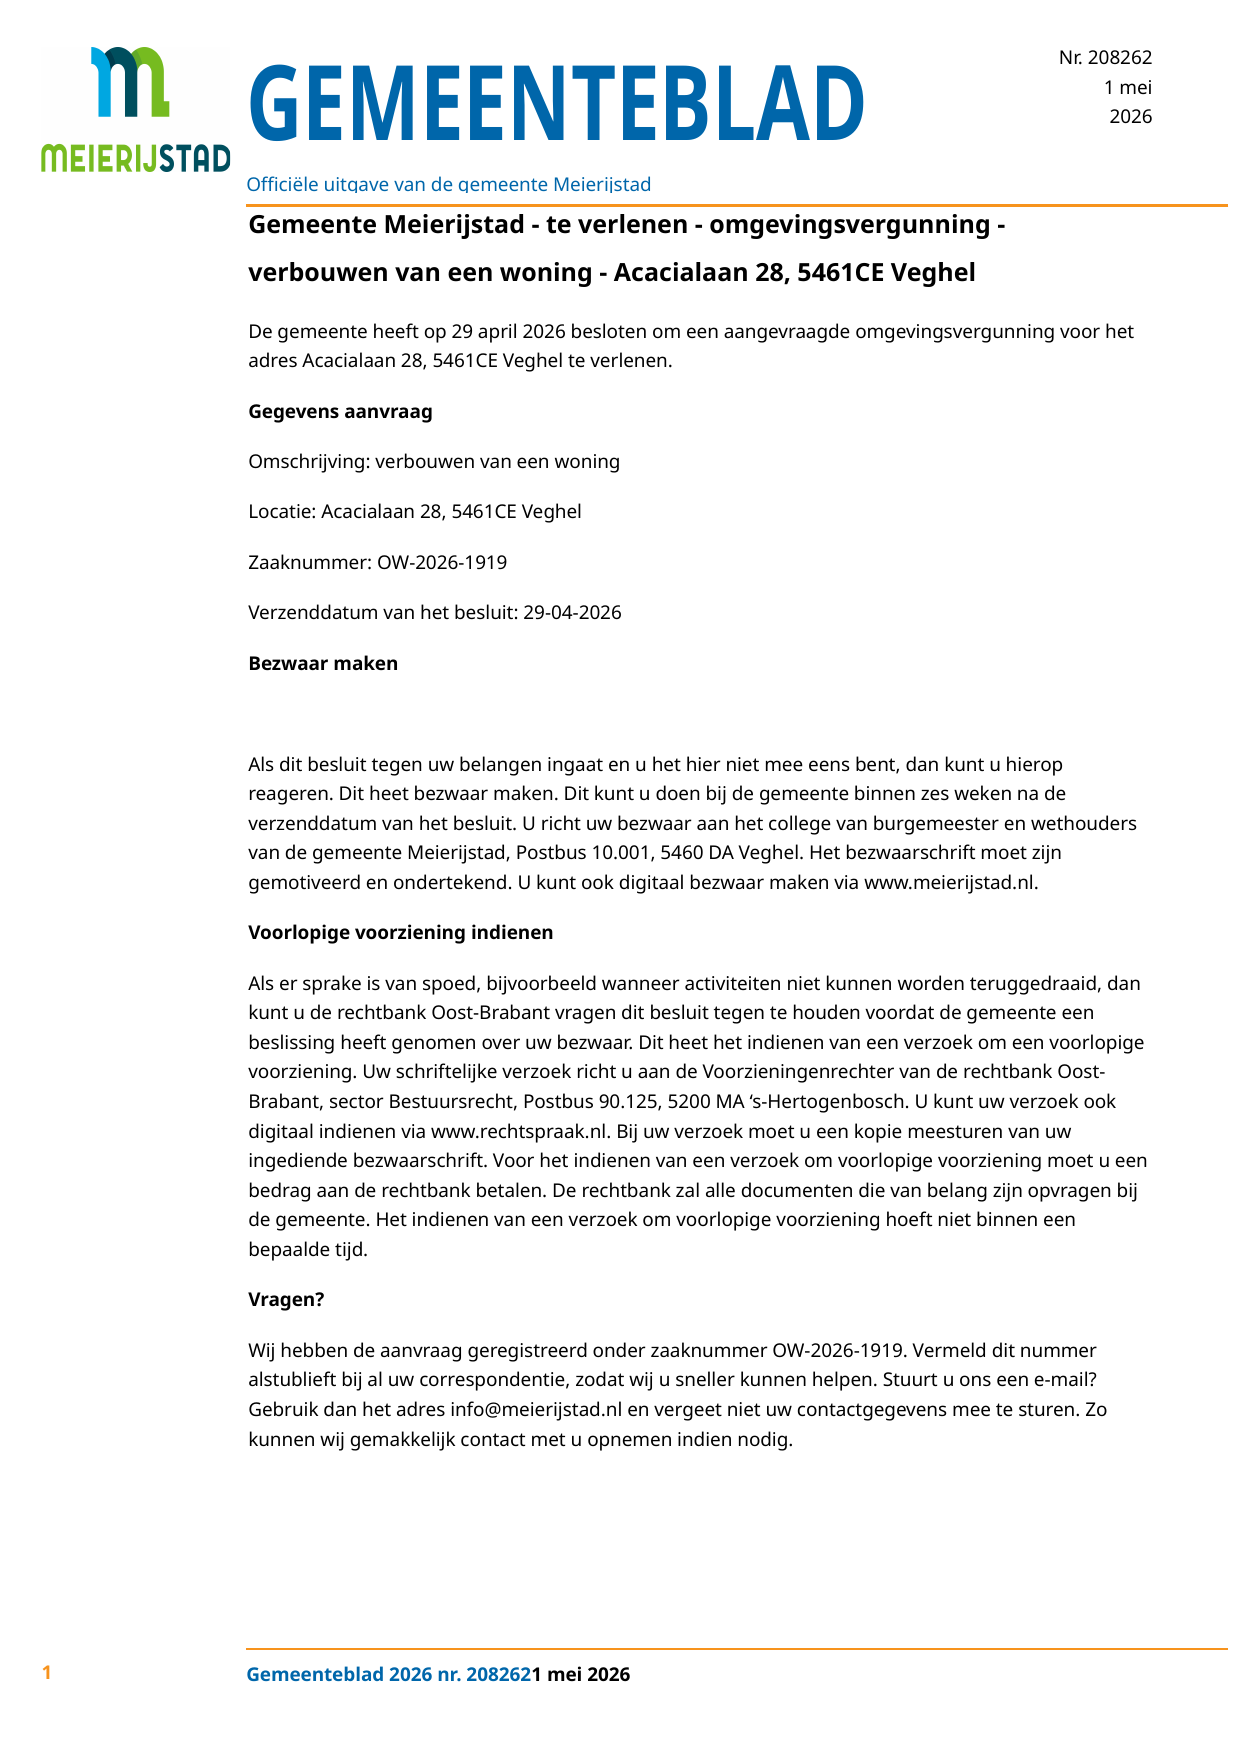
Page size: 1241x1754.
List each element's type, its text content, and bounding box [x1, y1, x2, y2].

text Als dit besluit tegen uw belangen ingaat en u het hier niet mee eens bent, dan kunt u hierop reageren. Dit heet bezwaar maken. Dit kunt u doen bij de gemeente binnen zes weken na de verzenddatum van het besluit. U richt uw bezwaar aan het college van burgemeester en wethouders van de gemeente Meierijstad, Postbus 10.001, 5460 DA Veghel. Het bezwaarschrift moet zijn gemotiveerd en ondertekend. U kunt ook digitaal bezwaar maken via www.meierijstad.nl. [248, 751, 1152, 895]
text Gemeente Meierijstad - te verlenen - omgevingsvergunning - verbouwen van een woning - Acacialaan 28, 5461CE Veghel [248, 207, 1152, 288]
text Omschrijving: verbouwen van een woning [248, 448, 1152, 474]
text Bezwaar maken [248, 650, 1152, 676]
text Gegevens aanvraag [248, 398, 1152, 424]
text Als er sprake is van spoed, bijvoorbeeld wanneer activiteiten niet kunnen worden teruggedraaid, dan kunt u de rechtbank Oost-Brabant vragen dit besluit tegen te houden voordat de gemeente een beslissing heeft genomen over uw bezwaar. Dit heet het indienen van een verzoek om een voorlopige voorziening. Uw schriftelijke verzoek richt u aan de Voorzieningenrechter van de rechtbank Oost-Brabant, sector Bestuursrecht, Postbus 90.125, 5200 MA ‘s-Hertogenbosch. U kunt uw verzoek ook digitaal indienen via www.rechtspraak.nl. Bij uw verzoek moet u een kopie meesturen van uw ingediende bezwaarschrift. Voor het indienen van een verzoek om voorlopige voorziening moet u een bedrag aan de rechtbank betalen. De rechtbank zal alle documenten die van belang zijn opvragen bij de gemeente. Het indienen van een verzoek om voorlopige voorziening hoeft niet binnen een bepaalde tijd. [248, 970, 1152, 1262]
text De gemeente heeft op 29 april 2026 besloten om een aangevraagde omgevingsvergunning voor het adres Acacialaan 28, 5461CE Veghel te verlenen. [248, 318, 1152, 373]
text Verzenddatum van het besluit: 29-04-2026 [248, 599, 1152, 625]
text Vragen? [248, 1287, 1152, 1312]
text Zaaknummer: OW-2026-1919 [248, 549, 1152, 575]
text Locatie: Acacialaan 28, 5461CE Veghel [248, 499, 1152, 524]
picture [41, 47, 231, 172]
text Wij hebben de aanvraag geregistreerd onder zaaknummer OW-2026-1919. Vermeld dit nummer alstublieft bij al uw correspondentie, zodat wij u sneller kunnen helpen. Stuurt u ons een e-mail? Gebruik dan het adres info@meierijstad.nl en vergeet niet uw contactgegevens mee te sturen. Zo kunnen wij gemakkelijk contact met u opnemen indien nodig. [248, 1337, 1152, 1452]
text Voorlopige voorziening indienen [248, 919, 1152, 945]
